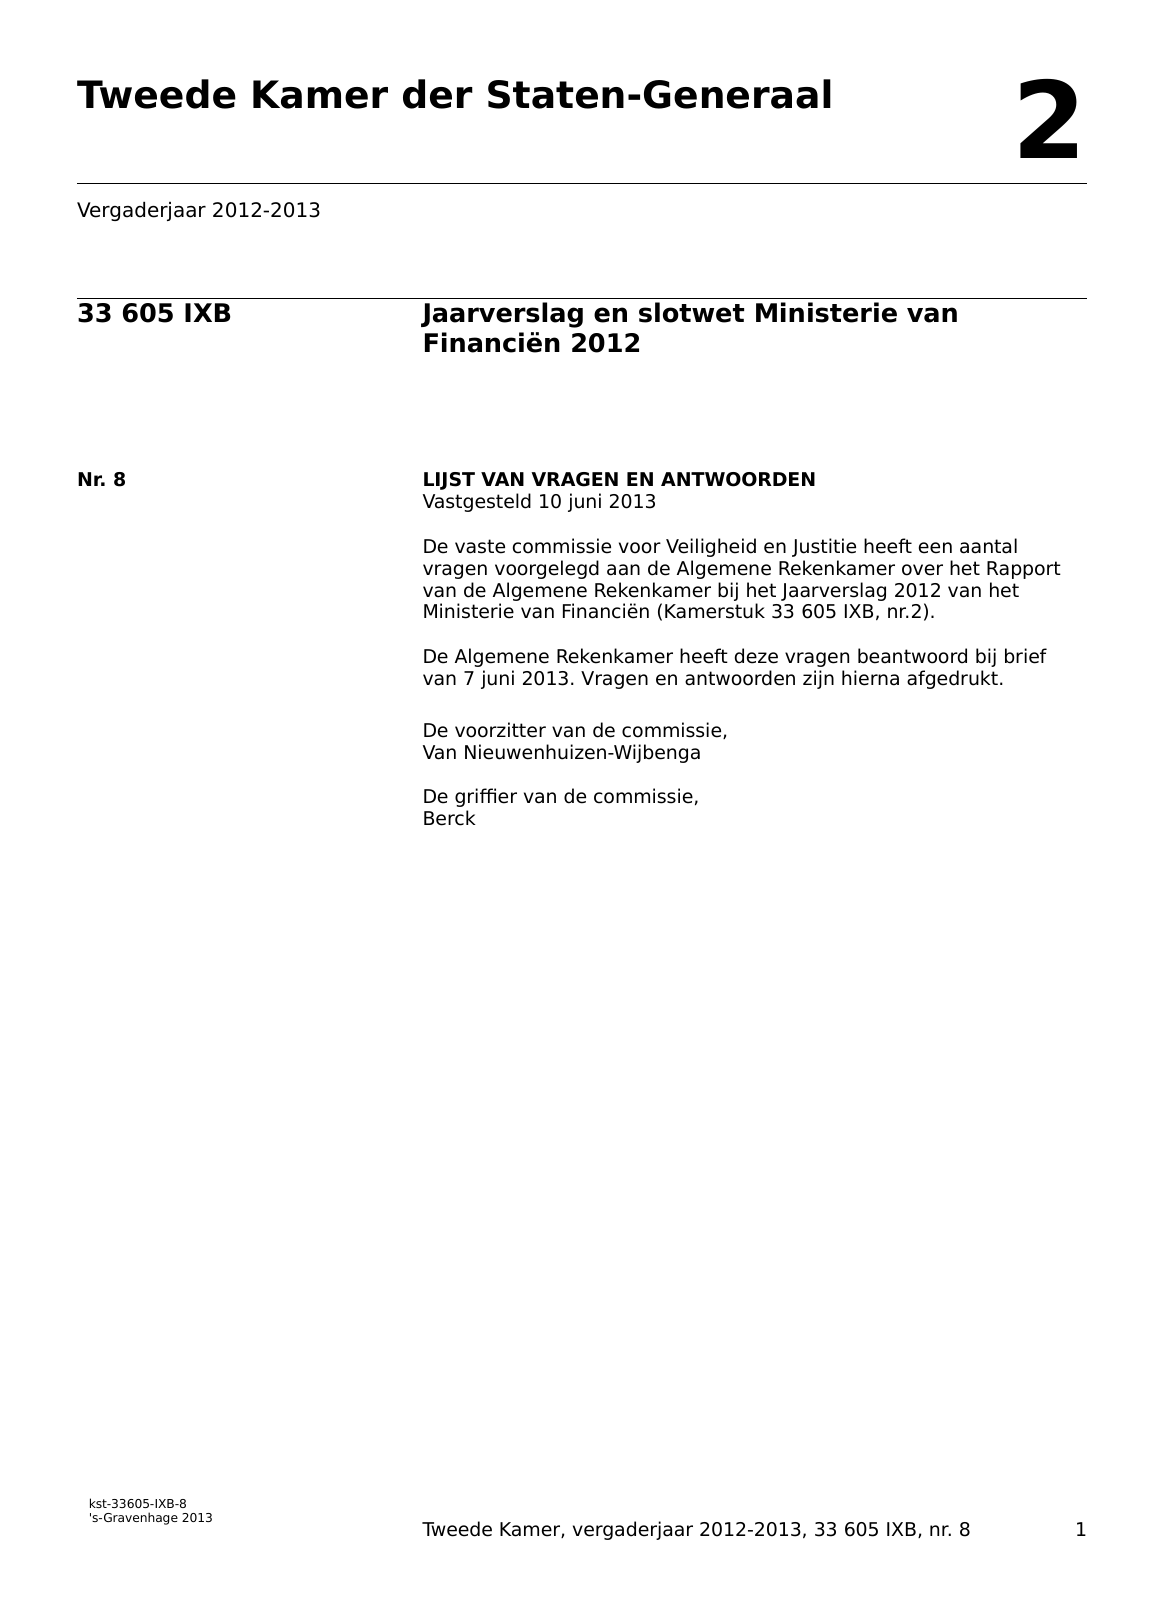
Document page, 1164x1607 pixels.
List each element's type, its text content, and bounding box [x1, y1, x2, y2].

text De voorzitter van de commissie, Van Nieuwenhuizen-Wijbenga [422, 719, 1087, 763]
text Vastgesteld 10 juni 2013 [422, 491, 1087, 513]
text De Algemene Rekenkamer heeft deze vragen beantwoord bij brief van 7 juni 2013. Vragen en antwoorden zijn hierna afgedrukt. [422, 646, 1087, 689]
text 's-Gravenhage 2013 [88, 1511, 323, 1525]
table_header 2 [886, 59, 1087, 183]
subtitle 33 605 IXB Jaarverslag en slotwet Ministerie van Financiën 2012 [77, 299, 1087, 358]
table_cell Vergaderjaar 2012-2013 [77, 184, 1087, 298]
text kst-33605-IXB-8 [88, 1497, 323, 1511]
text De griffier van de commissie, Berck [422, 786, 1087, 830]
table_header Tweede Kamer der Staten-Generaal [77, 59, 886, 183]
subtitle Nr. 8 LIJST VAN VRAGEN EN ANTWOORDEN [77, 469, 1087, 491]
text De vaste commissie voor Veiligheid en Justitie heeft een aantal vragen voorgelegd aan de Algemene Rekenkamer over het Rapport van de Algemene Rekenkamer bij het Jaarverslag 2012 van het Ministerie van Financiën (Kamerstuk 33 605 IXB, nr.2). [422, 536, 1087, 623]
